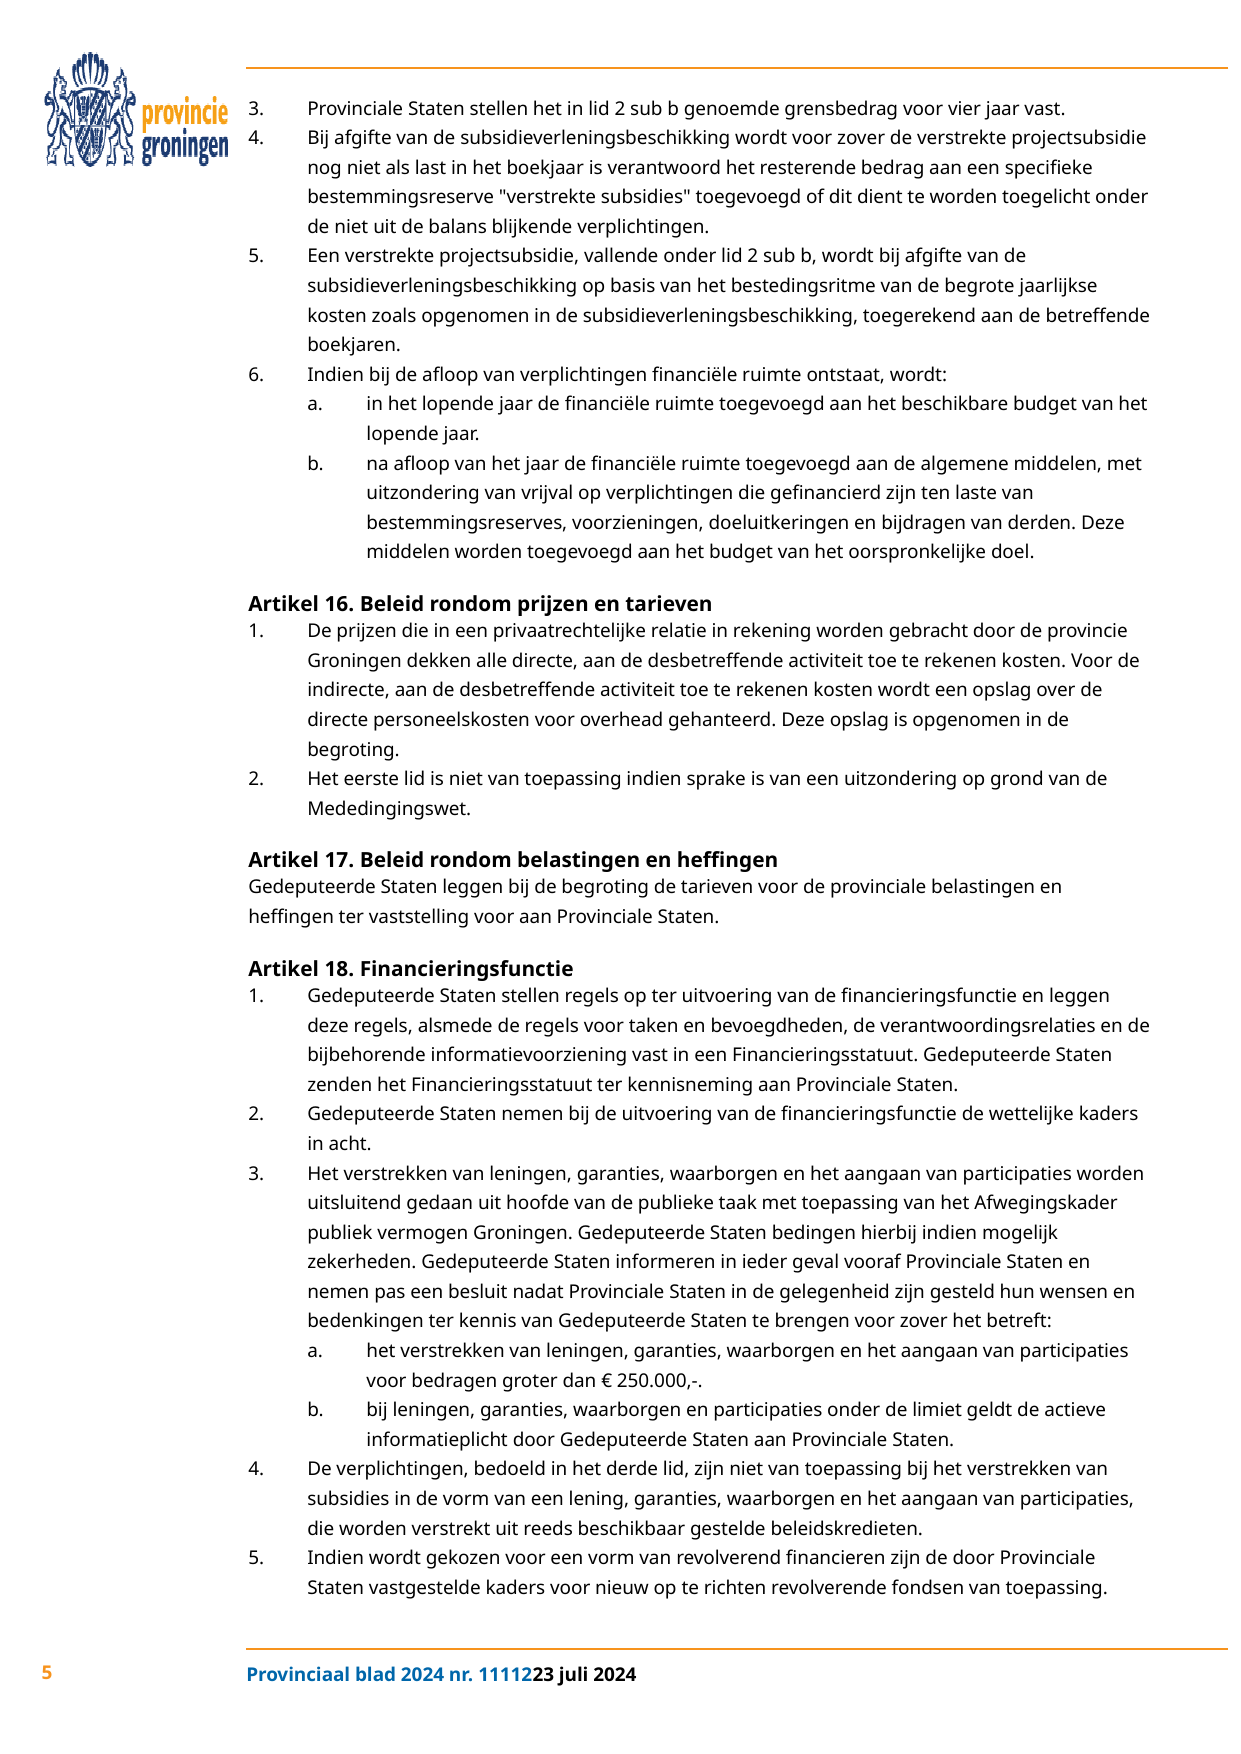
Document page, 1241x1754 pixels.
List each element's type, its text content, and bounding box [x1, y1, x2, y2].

list Een verstrekte projectsubsidie, vallende onder lid 2 sub b, wordt bij afgifte van de subsidieverleningsbeschikking op basis van het bestedingsritme van de begrote jaarlijkse kosten zoals opgenomen in de subsidieverleningsbeschikking, toegerekend aan de betreffende boekjaren. [248, 243, 1152, 357]
list Provinciale Staten stellen het in lid 2 sub b genoemde grensbedrag voor vier jaar vast. [248, 95, 1152, 121]
text Artikel 17. Beleid rondom belastingen en heffingen [248, 845, 1152, 874]
list Gedeputeerde Staten nemen bij de uitvoering van de financieringsfunctie de wettelijke kaders in acht. [248, 1101, 1152, 1156]
list Het eerste lid is niet van toepassing indien sprake is van een uitzondering op grond van de Mededingingswet. [248, 765, 1152, 821]
list Het verstrekken van leningen, garanties, waarborgen en het aangaan van participaties worden uitsluitend gedaan uit hoofde van de publieke taak met toepassing van het Afwegingskader publiek vermogen Groningen. Gedeputeerde Staten bedingen hierbij indien mogelijk zekerheden. Gedeputeerde Staten informeren in ieder geval vooraf Provinciale Staten en nemen pas een besluit nadat Provinciale Staten in de gelegenheid zijn gesteld hun wensen en bedenkingen ter kennis van Gedeputeerde Staten te brengen voor zover het betreft: [248, 1160, 1152, 1333]
list het verstrekken van leningen, garanties, waarborgen en het aangaan van participaties voor bedragen groter dan € 250.000,-. [307, 1337, 1152, 1392]
text Gedeputeerde Staten leggen bij de begroting de tarieven voor de provinciale belastingen en heffingen ter vaststelling voor aan Provinciale Staten. [248, 874, 1152, 929]
list bij leningen, garanties, waarborgen en participaties onder de limiet geldt de actieve informatieplicht door Gedeputeerde Staten aan Provinciale Staten. [307, 1396, 1152, 1452]
list Gedeputeerde Staten stellen regels op ter uitvoering van de financieringsfunctie en leggen deze regels, alsmede de regels voor taken en bevoegdheden, de verantwoordingsrelaties en de bijbehorende informatievoorziening vast in een Financieringsstatuut. Gedeputeerde Staten zenden het Financieringsstatuut ter kennisneming aan Provinciale Staten. [248, 982, 1152, 1097]
list Indien bij de afloop van verplichtingen financiële ruimte ontstaat, wordt: [248, 361, 1152, 387]
list na afloop van het jaar de financiële ruimte toegevoegd aan de algemene middelen, met uitzondering van vrijval op verplichtingen die gefinancierd zijn ten laste van bestemmingsreserves, voorzieningen, doeluitkeringen en bijdragen van derden. Deze middelen worden toegevoegd aan het budget van het oorspronkelijke doel. [307, 450, 1152, 564]
list Indien wordt gekozen voor een vorm van revolverend financieren zijn de door Provinciale Staten vastgestelde kaders voor nieuw op te richten revolverende fondsen van toepassing. [248, 1544, 1152, 1599]
picture [41, 47, 231, 172]
list in het lopende jaar de financiële ruimte toegevoegd aan het beschikbare budget van het lopende jaar. [307, 391, 1152, 446]
text Artikel 18. Financieringsfunctie [248, 954, 1152, 982]
text Artikel 16. Beleid rondom prijzen en tarieven [248, 589, 1152, 617]
list De prijzen die in een privaatrechtelijke relatie in rekening worden gebracht door de provincie Groningen dekken alle directe, aan de desbetreffende activiteit toe te rekenen kosten. Voor de indirecte, aan de desbetreffende activiteit toe te rekenen kosten wordt een opslag over de directe personeelskosten voor overhead gehanteerd. Deze opslag is opgenomen in de begroting. [248, 617, 1152, 761]
list Bij afgifte van de subsidieverleningsbeschikking wordt voor zover de verstrekte projectsubsidie nog niet als last in het boekjaar is verantwoord het resterende bedrag aan een specifieke bestemmingsreserve "verstrekte subsidies" toegevoegd of dit dient te worden toegelicht onder de niet uit de balans blijkende verplichtingen. [248, 124, 1152, 239]
list De verplichtingen, bedoeld in het derde lid, zijn niet van toepassing bij het verstrekken van subsidies in de vorm van een lening, garanties, waarborgen en het aangaan van participaties, die worden verstrekt uit reeds beschikbaar gestelde beleidskredieten. [248, 1456, 1152, 1540]
